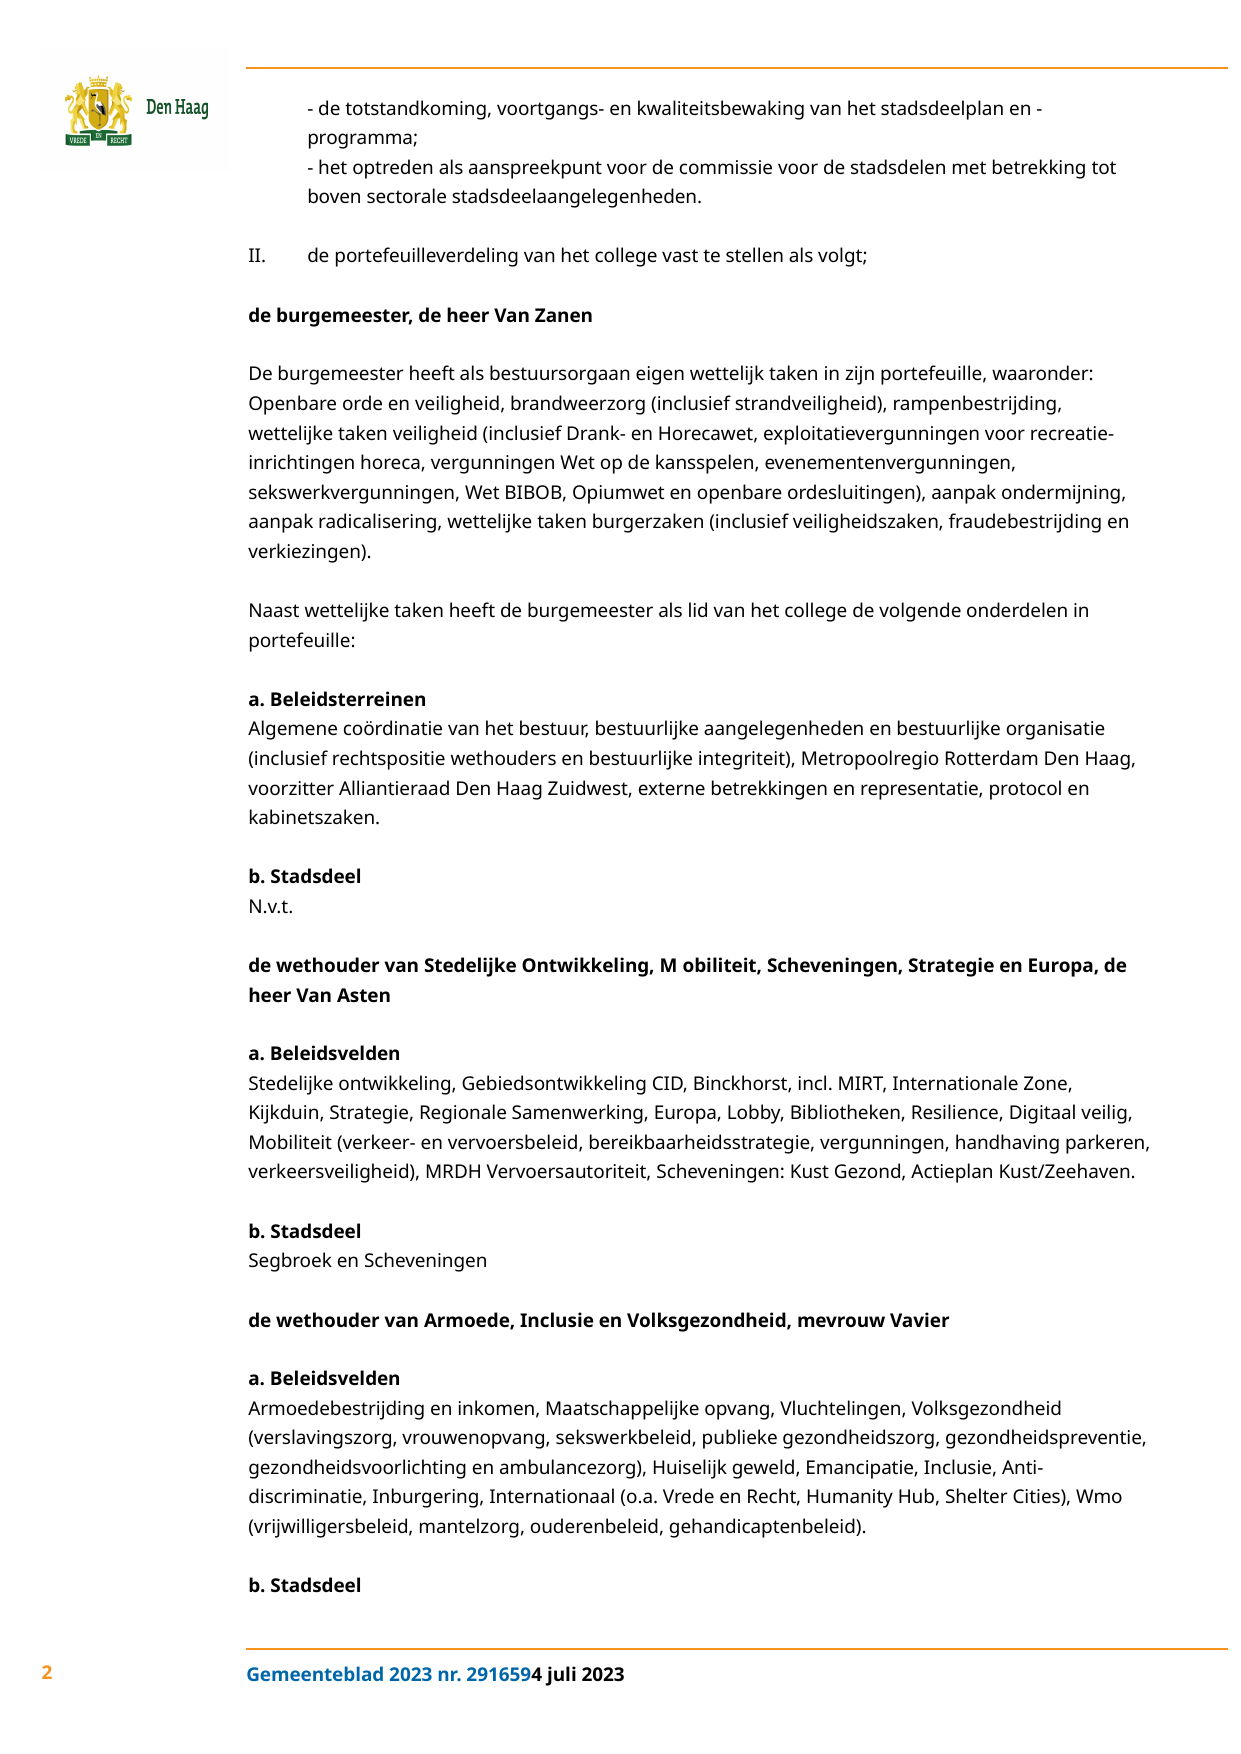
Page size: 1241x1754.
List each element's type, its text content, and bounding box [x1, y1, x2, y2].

table_header de burgemeester, de heer Van Zanen [248, 302, 1152, 328]
text N.v.t. [248, 893, 1152, 919]
text De burgemeester heeft als bestuursorgaan eigen wettelijk taken in zijn portefeuille, waaronder: [248, 361, 1152, 386]
text b. Stadsdeel [248, 863, 1152, 889]
table_header de wethouder van Stedelijke Ontwikkeling, M obiliteit, Scheveningen, Strategie en Europa, de heer Van Asten [248, 952, 1152, 1008]
list - de totstandkoming, voortgangs- en kwaliteitsbewaking van het stadsdeelplan en - programma; [248, 95, 1152, 150]
text Naast wettelijke taken heeft de burgemeester als lid van het college de volgende onderdelen in portefeuille: [248, 597, 1152, 652]
list - het optreden als aanspreekpunt voor de commissie voor de stadsdelen met betrekking tot boven sectorale stadsdeelaangelegenheden. [248, 154, 1152, 209]
text a. Beleidsvelden [248, 1365, 1152, 1391]
text b. Stadsdeel [248, 1572, 1152, 1598]
text b. Stadsdeel [248, 1218, 1152, 1244]
text a. Beleidsterreinen [248, 686, 1152, 712]
picture [41, 47, 231, 172]
text Openbare orde en veiligheid, brandweerzorg (inclusief strandveiligheid), rampenbestrijding, wettelijke taken veiligheid (inclusief Drank- en Horecawet, exploitatievergunningen voor recreatie-inrichtingen horeca, vergunningen Wet op de kansspelen, evenementenvergunningen, sekswerkvergunningen, Wet BIBOB, Opiumwet en openbare ordesluitingen), aanpak ondermijning, aanpak radicalisering, wettelijke taken burgerzaken (inclusief veiligheidszaken, fraudebestrijding en verkiezingen). [248, 390, 1152, 564]
text a. Beleidsvelden [248, 1040, 1152, 1066]
text Armoedebestrijding en inkomen, Maatschappelijke opvang, Vluchtelingen, Volksgezondheid (verslavingszorg, vrouwenopvang, sekswerkbeleid, publieke gezondheidszorg, gezondheidspreventie, gezondheidsvoorlichting en ambulancezorg), Huiselijk geweld, Emancipatie, Inclusie, Anti-discriminatie, Inburgering, Internationaal (o.a. Vrede en Recht, Humanity Hub, Shelter Cities), Wmo (vrijwilligersbeleid, mantelzorg, ouderenbeleid, gehandicaptenbeleid). [248, 1395, 1152, 1539]
table_header de wethouder van Armoede, Inclusie en Volksgezondheid, mevrouw Vavier [248, 1307, 1152, 1332]
text Algemene coördinatie van het bestuur, bestuurlijke aangelegenheden en bestuurlijke organisatie (inclusief rechtspositie wethouders en bestuurlijke integriteit), Metropoolregio Rotterdam Den Haag, voorzitter Alliantieraad Den Haag Zuidwest, externe betrekkingen en representatie, protocol en kabinetszaken. [248, 716, 1152, 830]
list de portefeuilleverdeling van het college vast te stellen als volgt; [248, 243, 1152, 268]
text Stedelijke ontwikkeling, Gebiedsontwikkeling CID, Binckhorst, incl. MIRT, Internationale Zone, Kijkduin, Strategie, Regionale Samenwerking, Europa, Lobby, Bibliotheken, Resilience, Digitaal veilig, Mobiliteit (verkeer- en vervoersbeleid, bereikbaarheidsstrategie, vergunningen, handhaving parkeren, verkeersveiligheid), MRDH Vervoersautoriteit, Scheveningen: Kust Gezond, Actieplan Kust/Zeehaven. [248, 1070, 1152, 1184]
text Segbroek en Scheveningen [248, 1247, 1152, 1273]
